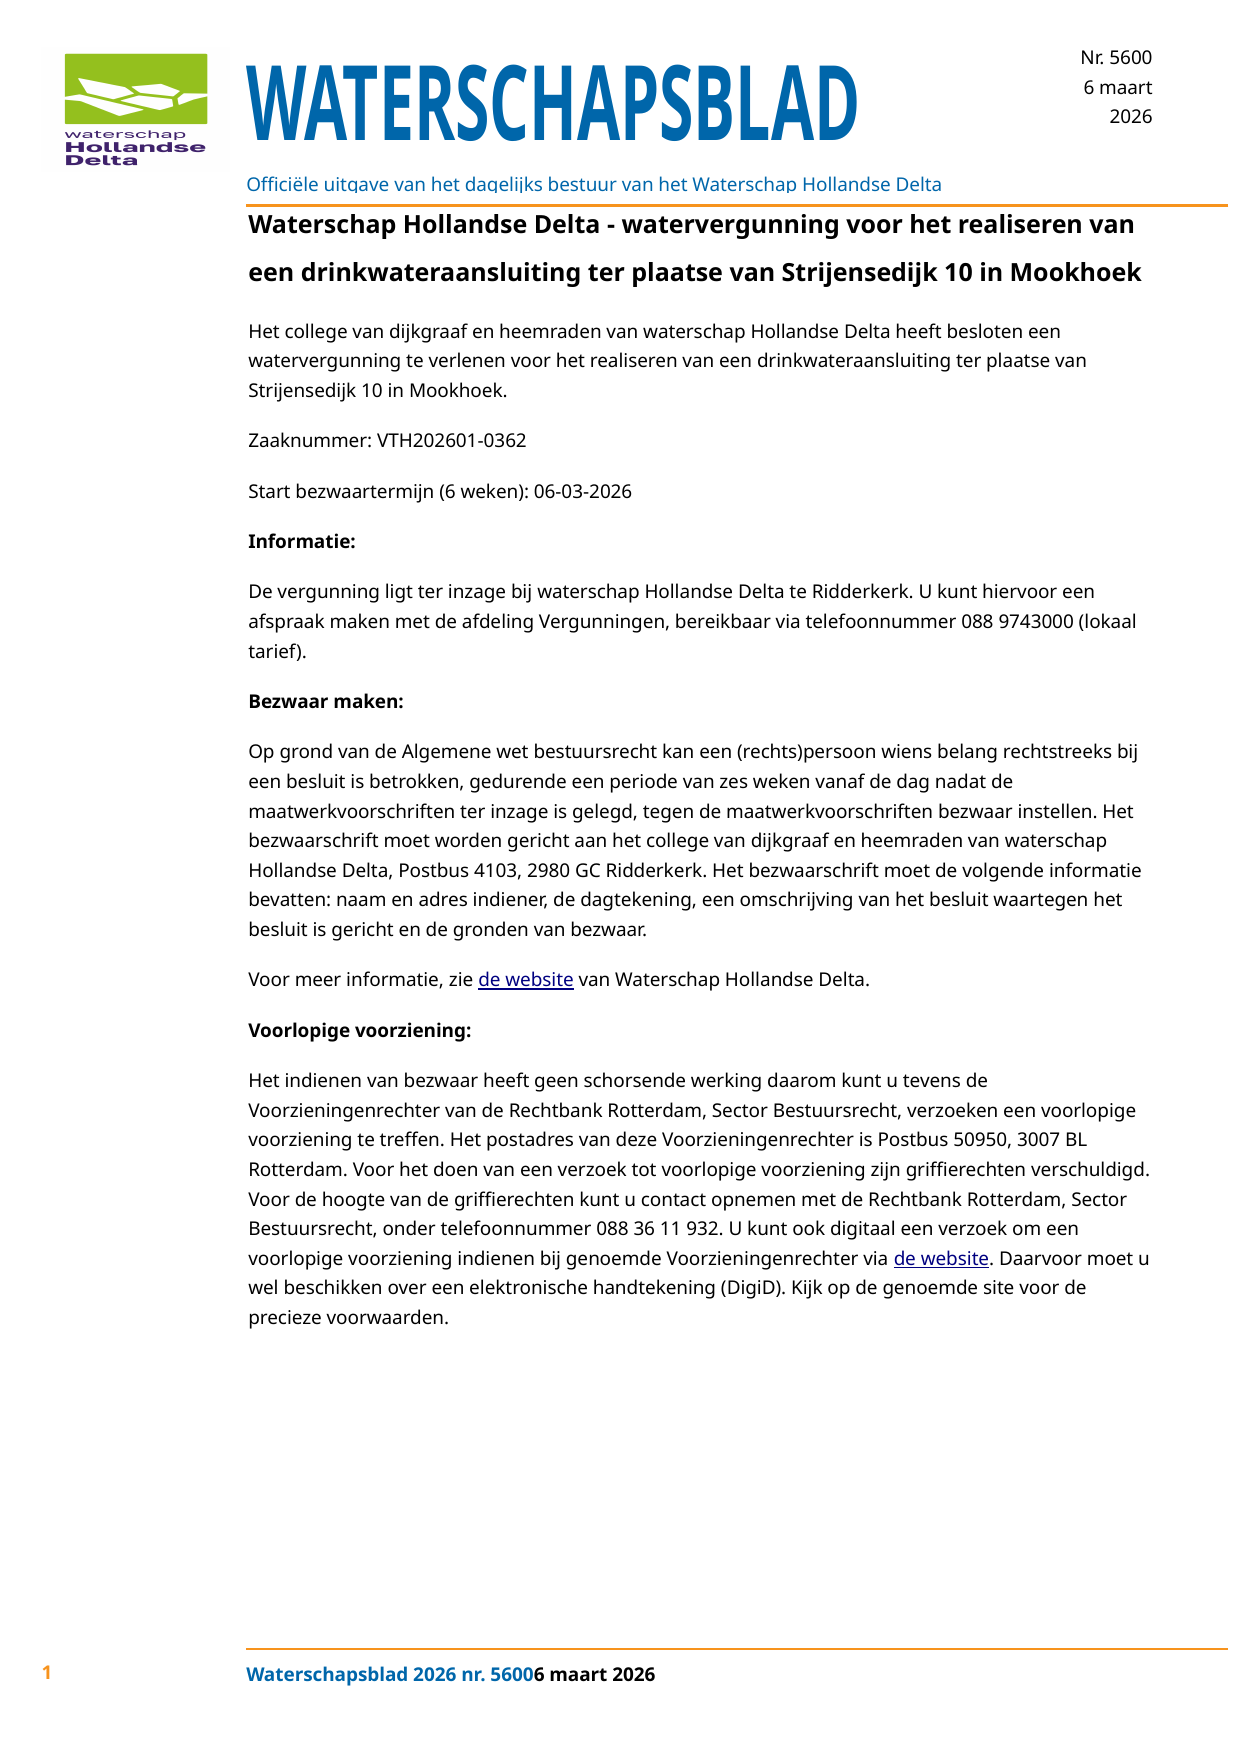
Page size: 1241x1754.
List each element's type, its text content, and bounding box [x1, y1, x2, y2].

text Zaaknummer: VTH202601-0362 [248, 427, 1152, 453]
text Voor meer informatie, zie de website van Waterschap Hollandse Delta. [248, 967, 1152, 992]
picture [41, 47, 231, 172]
text Bezwaar maken: [248, 688, 1152, 714]
text Op grond van de Algemene wet bestuursrecht kan een (rechts)persoon wiens belang rechtstreeks bij een besluit is betrokken, gedurende een periode van zes weken vanaf de dag nadat de maatwerkvoorschriften ter inzage is gelegd, tegen de maatwerkvoorschriften bezwaar instellen. Het bezwaarschrift moet worden gericht aan het college van dijkgraaf en heemraden van waterschap Hollandse Delta, Postbus 4103, 2980 GC Ridderkerk. Het bezwaarschrift moet de volgende informatie bevatten: naam en adres indiener, de dagtekening, een omschrijving van het besluit waartegen het besluit is gericht en de gronden van bezwaar. [248, 739, 1152, 942]
text Voorlopige voorziening: [248, 1017, 1152, 1043]
text Het indienen van bezwaar heeft geen schorsende werking daarom kunt u tevens de Voorzieningenrechter van de Rechtbank Rotterdam, Sector Bestuursrecht, verzoeken een voorlopige voorziening te treffen. Het postadres van deze Voorzieningenrechter is Postbus 50950, 3007 BL Rotterdam. Voor het doen van een verzoek tot voorlopige voorziening zijn griffierechten verschuldigd. Voor de hoogte van de griffierechten kunt u contact opnemen met de Rechtbank Rotterdam, Sector Bestuursrecht, onder telefoonnummer 088 36 11 932. U kunt ook digitaal een verzoek om een voorlopige voorziening indienen bij genoemde Voorzieningenrechter via de website. Daarvoor moet u wel beschikken over een elektronische handtekening (DigiD). Kijk op de genoemde site voor de precieze voorwaarden. [248, 1067, 1152, 1330]
text Start bezwaartermijn (6 weken): 06-03-2026 [248, 478, 1152, 504]
text Het college van dijkgraaf en heemraden van waterschap Hollandse Delta heeft besloten een watervergunning te verlenen voor het realiseren van een drinkwateraansluiting ter plaatse van Strijensedijk 10 in Mookhoek. [248, 318, 1152, 403]
text Informatie: [248, 528, 1152, 554]
text Waterschap Hollandse Delta - watervergunning voor het realiseren van een drinkwateraansluiting ter plaatse van Strijensedijk 10 in Mookhoek [248, 207, 1152, 288]
text De vergunning ligt ter inzage bij waterschap Hollandse Delta te Ridderkerk. U kunt hiervoor een afspraak maken met de afdeling Vergunningen, bereikbaar via telefoonnummer 088 9743000 (lokaal tarief). [248, 579, 1152, 664]
